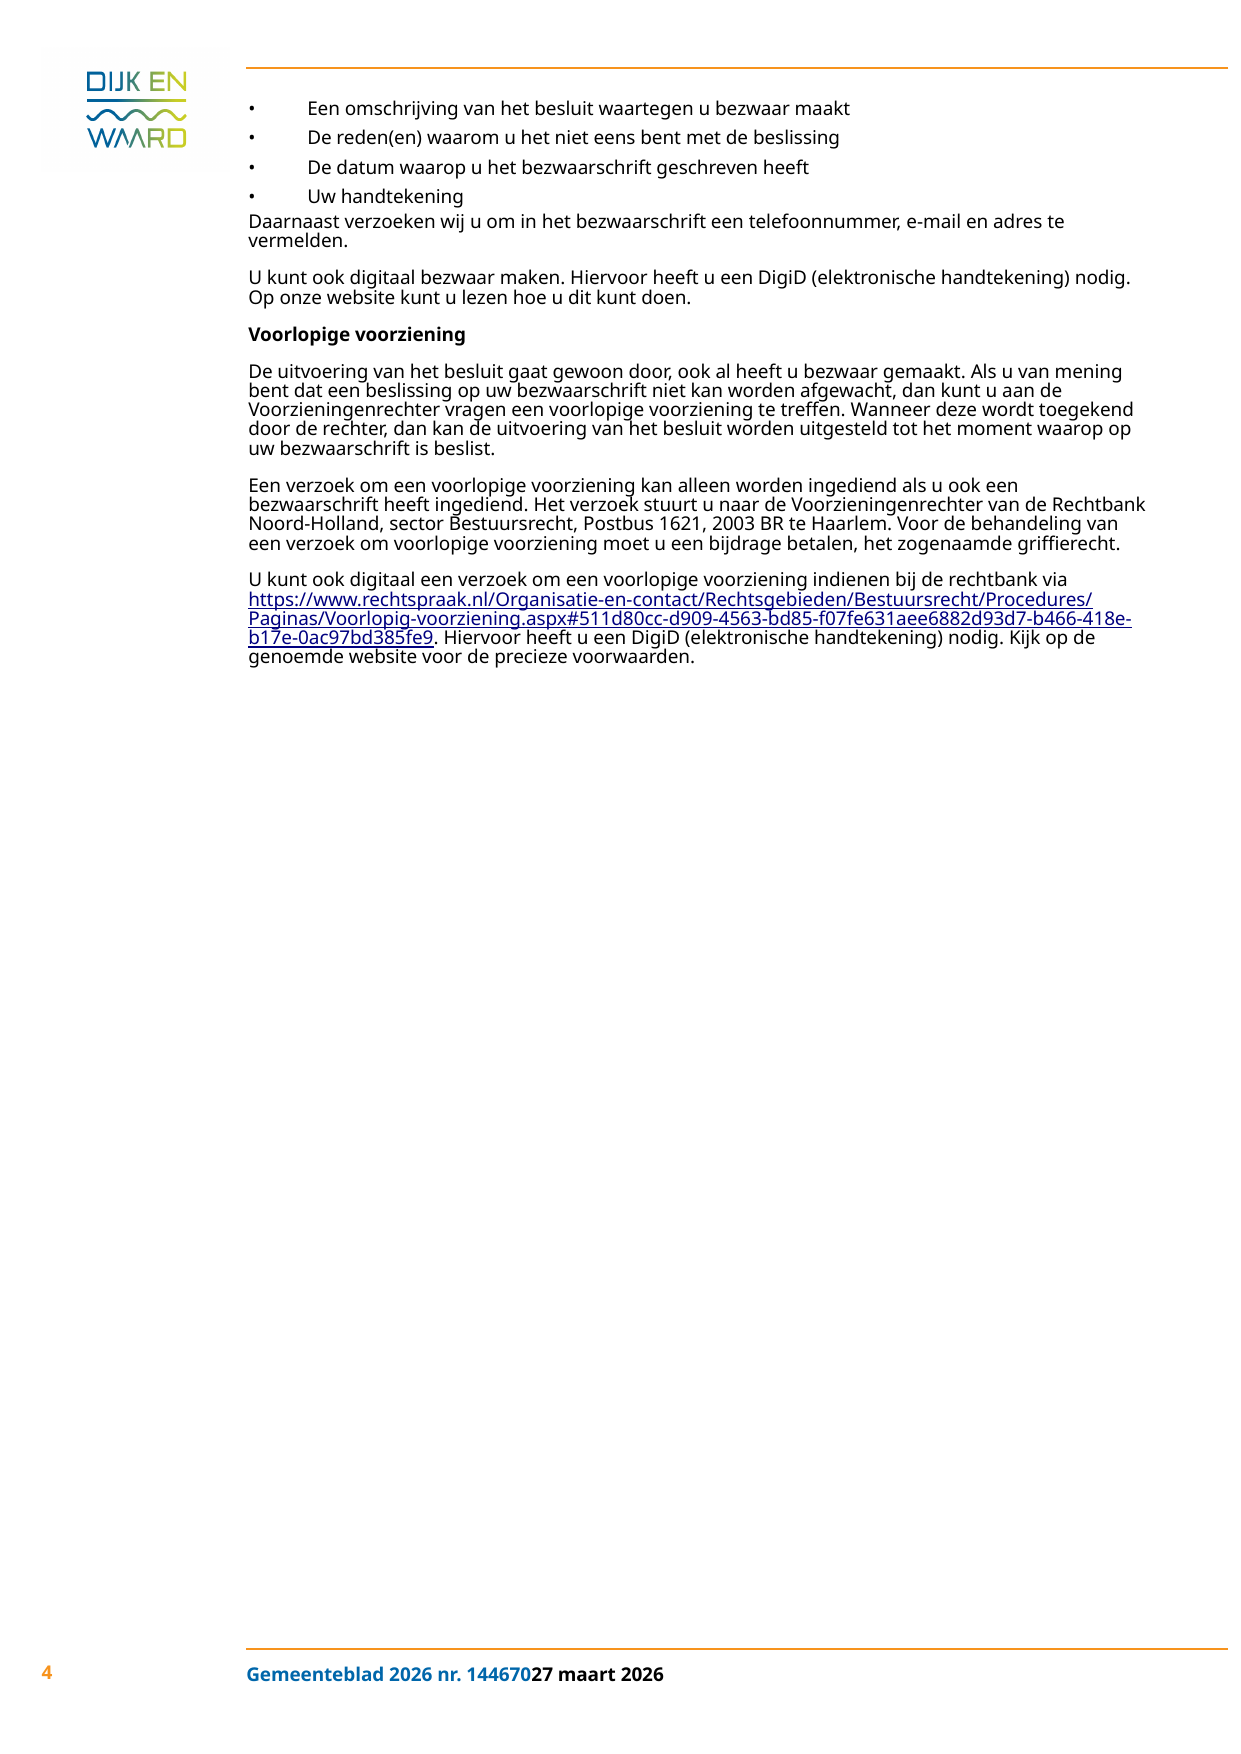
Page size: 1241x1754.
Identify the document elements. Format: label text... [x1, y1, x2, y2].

list De datum waarop u het bezwaarschrift geschreven heeft [248, 154, 1152, 180]
text U kunt ook digitaal een verzoek om een voorlopige voorziening indienen bij de rechtbank via https://www.rechtspraak.nl/Organisatie-en-contact/Rechtsgebieden/Bestuursrecht/Procedures/Paginas/Voorlopig-voorziening.aspx#511d80cc-d909-4563-bd85-f07fe631aee6882d93d7-b466-418e-b17e-0ac97bd385fe9. Hiervoor heeft u een DigiD (elektronische handtekening) nodig. Kijk op de genoemde website voor de precieze voorwaarden. [248, 571, 1152, 668]
text Voorlopige voorziening [248, 326, 1152, 345]
text U kunt ook digitaal bezwaar maken. Hiervoor heeft u een DigiD (elektronische handtekening) nodig. Op onze website kunt u lezen hoe u dit kunt doen. [248, 269, 1152, 308]
list Uw handtekening [248, 183, 1152, 209]
text Een verzoek om een voorlopige voorziening kan alleen worden ingediend als u ook een bezwaarschrift heeft ingediend. Het verzoek stuurt u naar de Voorzieningenrechter van de Rechtbank Noord-Holland, sector Bestuursrecht, Postbus 1621, 2003 BR te Haarlem. Voor de behandeling van een verzoek om voorlopige voorziening moet u een bijdrage betalen, het zogenaamde griffierecht. [248, 477, 1152, 554]
list De reden(en) waarom u het niet eens bent met de beslissing [248, 124, 1152, 150]
picture [41, 47, 231, 172]
text De uitvoering van het besluit gaat gewoon door, ook al heeft u bezwaar gemaakt. Als u van mening bent dat een beslissing op uw bezwaarschrift niet kan worden afgewacht, dan kunt u aan de Voorzieningenrechter vragen een voorlopige voorziening te treffen. Wanneer deze wordt toegekend door de rechter, dan kan de uitvoering van het besluit worden uitgesteld tot het moment waarop op uw bezwaarschrift is beslist. [248, 363, 1152, 459]
text Daarnaast verzoeken wij u om in het bezwaarschrift een telefoonnummer, e-mail en adres te vermelden. [248, 213, 1152, 252]
list Een omschrijving van het besluit waartegen u bezwaar maakt [248, 95, 1152, 121]
